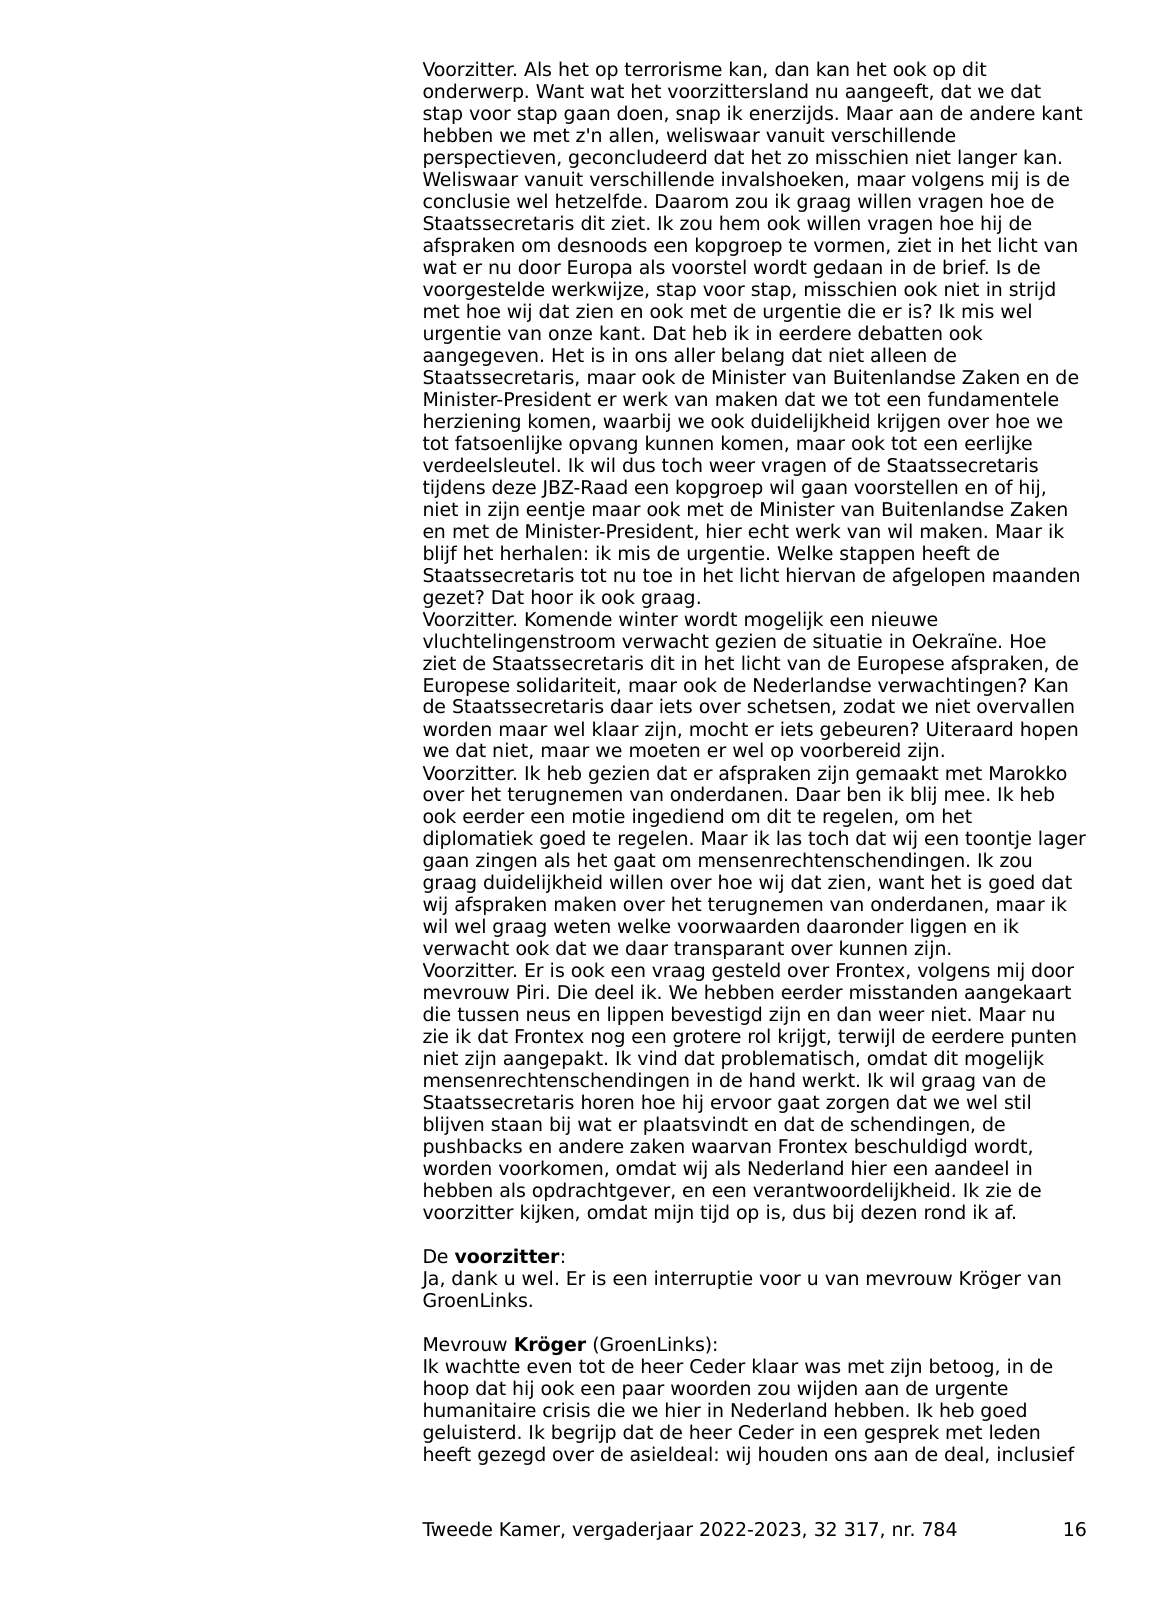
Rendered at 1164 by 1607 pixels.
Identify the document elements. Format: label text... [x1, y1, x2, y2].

text Voorzitter. Ik heb gezien dat er afspraken zijn gemaakt met Marokko over het terugnemen van onderdanen. Daar ben ik blij mee. Ik heb ook eerder een motie ingediend om dit te regelen, om het diplomatiek goed te regelen. Maar ik las toch dat wij een toontje lager gaan zingen als het gaat om mensenrechtenschendingen. Ik zou graag duidelijkheid willen over hoe wij dat zien, want het is goed dat wij afspraken maken over het terugnemen van onderdanen, maar ik wil wel graag weten welke voorwaarden daaronder liggen en ik verwacht ook dat we daar transparant over kunnen zijn. [422, 762, 1087, 960]
text Ja, dank u wel. Er is een interruptie voor u van mevrouw Kröger van GroenLinks. [422, 1268, 1087, 1312]
text Voorzitter. Als het op terrorisme kan, dan kan het ook op dit onderwerp. Want wat het voorzittersland nu aangeeft, dat we dat stap voor stap gaan doen, snap ik enerzijds. Maar aan de andere kant hebben we met z'n allen, weliswaar vanuit verschillende perspectieven, geconcludeerd dat het zo misschien niet langer kan. Weliswaar vanuit verschillende invalshoeken, maar volgens mij is de conclusie wel hetzelfde. Daarom zou ik graag willen vragen hoe de Staatssecretaris dit ziet. Ik zou hem ook willen vragen hoe hij de afspraken om desnoods een kopgroep te vormen, ziet in het licht van wat er nu door Europa als voorstel wordt gedaan in de brief. Is de voorgestelde werkwijze, stap voor stap, misschien ook niet in strijd met hoe wij dat zien en ook met de urgentie die er is? Ik mis wel urgentie van onze kant. Dat heb ik in eerdere debatten ook aangegeven. Het is in ons aller belang dat niet alleen de Staatssecretaris, maar ook de Minister van Buitenlandse Zaken en de Minister-President er werk van maken dat we tot een fundamentele herziening komen, waarbij we ook duidelijkheid krijgen over hoe we tot fatsoenlijke opvang kunnen komen, maar ook tot een eerlijke verdeelsleutel. Ik wil dus toch weer vragen of de Staatssecretaris tijdens deze JBZ-Raad een kopgroep wil gaan voorstellen en of hij, niet in zijn eentje maar ook met de Minister van Buitenlandse Zaken en met de Minister-President, hier echt werk van wil maken. Maar ik blijf het herhalen: ik mis de urgentie. Welke stappen heeft de Staatssecretaris tot nu toe in het licht hiervan de afgelopen maanden gezet? Dat hoor ik ook graag. [422, 59, 1087, 608]
text Voorzitter. Komende winter wordt mogelijk een nieuwe vluchtelingenstroom verwacht gezien de situatie in Oekraïne. Hoe ziet de Staatssecretaris dit in het licht van de Europese afspraken, de Europese solidariteit, maar ook de Nederlandse verwachtingen? Kan de Staatssecretaris daar iets over schetsen, zodat we niet overvallen worden maar wel klaar zijn, mocht er iets gebeuren? Uiteraard hopen we dat niet, maar we moeten er wel op voorbereid zijn. [422, 608, 1087, 762]
text De voorzitter: [422, 1246, 1087, 1268]
text Ik wachtte even tot de heer Ceder klaar was met zijn betoog, in de hoop dat hij ook een paar woorden zou wijden aan de urgente humanitaire crisis die we hier in Nederland hebben. Ik heb goed geluisterd. Ik begrijp dat de heer Ceder in een gesprek met leden heeft gezegd over de asieldeal: wij houden ons aan de deal, inclusief [422, 1356, 1087, 1466]
text Voorzitter. Er is ook een vraag gesteld over Frontex, volgens mij door mevrouw Piri. Die deel ik. We hebben eerder misstanden aangekaart die tussen neus en lippen bevestigd zijn en dan weer niet. Maar nu zie ik dat Frontex nog een grotere rol krijgt, terwijl de eerdere punten niet zijn aangepakt. Ik vind dat problematisch, omdat dit mogelijk mensenrechtenschendingen in de hand werkt. Ik wil graag van de Staatssecretaris horen hoe hij ervoor gaat zorgen dat we wel stil blijven staan bij wat er plaatsvindt en dat de schendingen, de pushbacks en andere zaken waarvan Frontex beschuldigd wordt, worden voorkomen, omdat wij als Nederland hier een aandeel in hebben als opdrachtgever, en een verantwoordelijkheid. Ik zie de voorzitter kijken, omdat mijn tijd op is, dus bij dezen rond ik af. [422, 960, 1087, 1224]
text Mevrouw Kröger (GroenLinks): [422, 1334, 1087, 1356]
